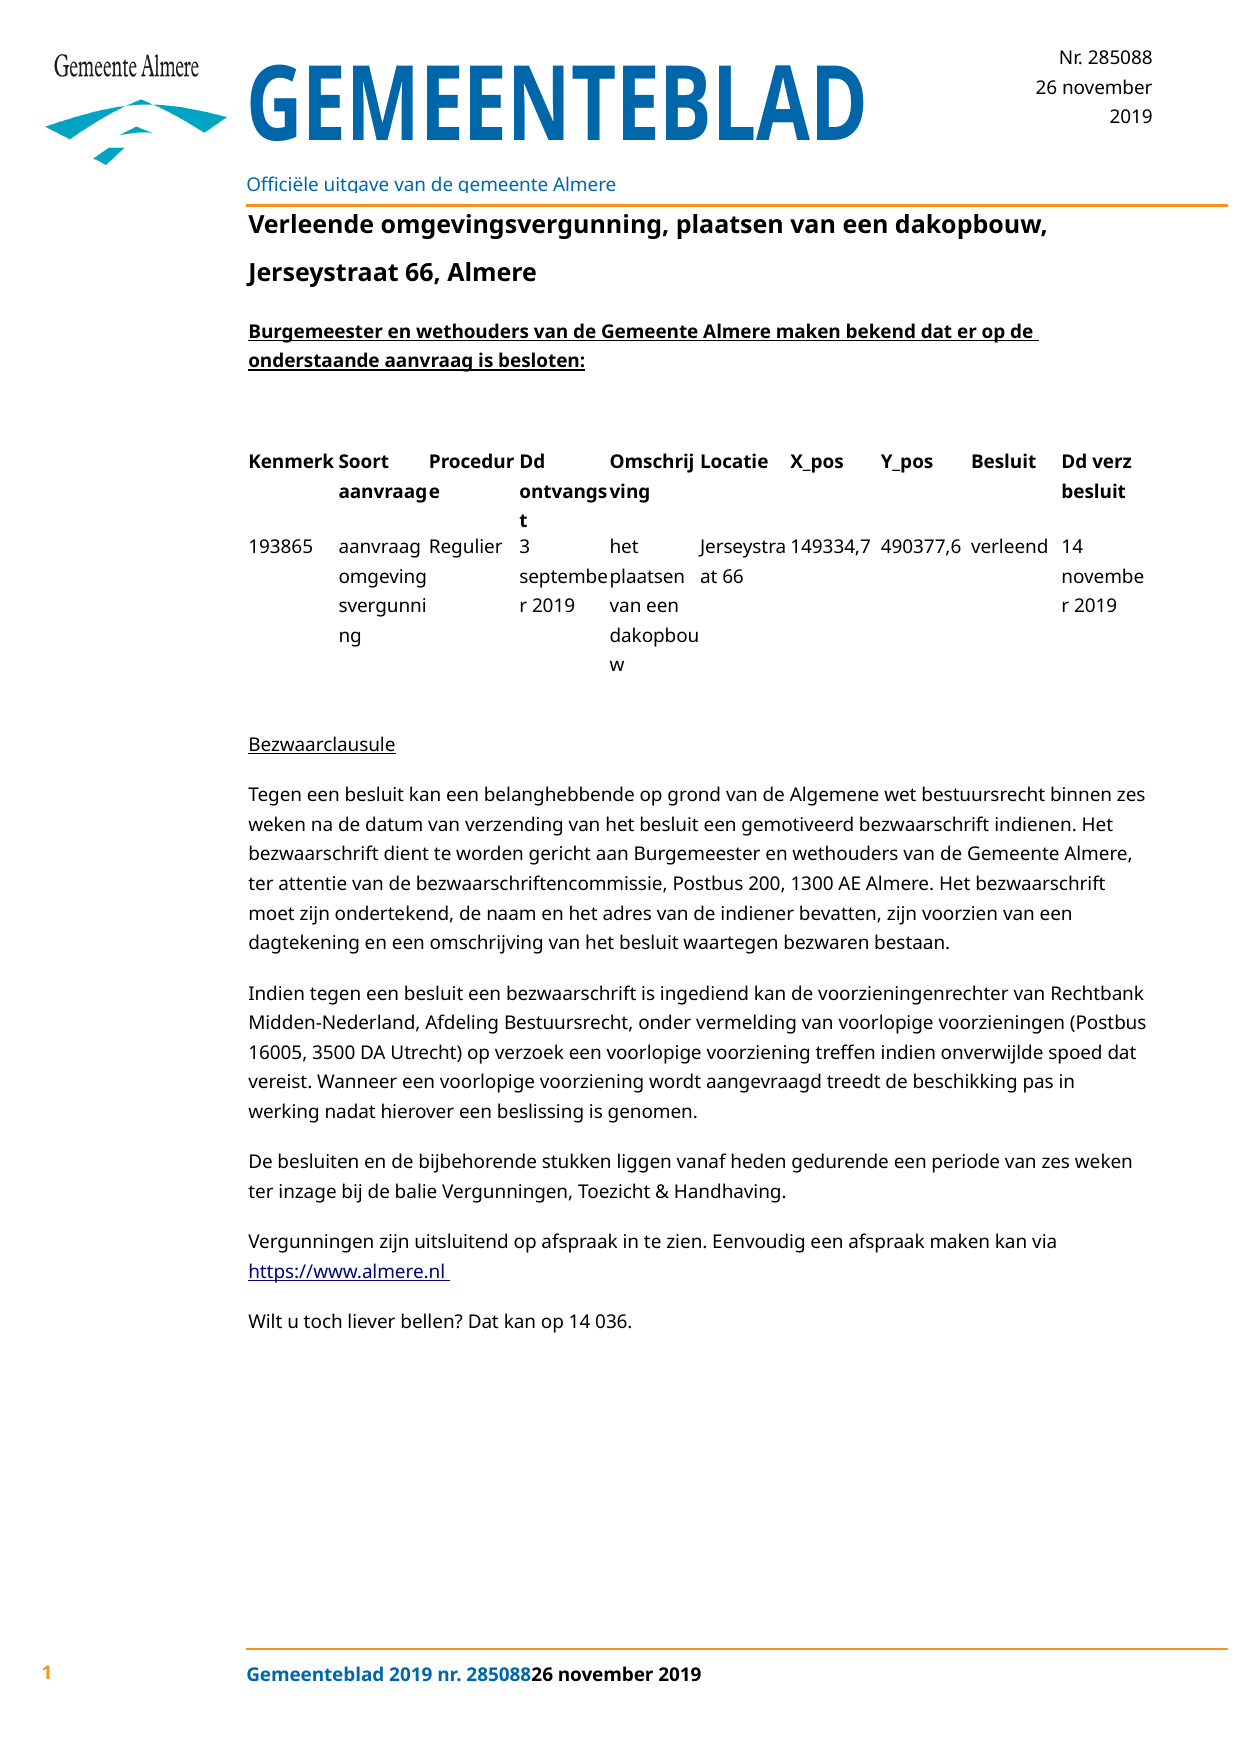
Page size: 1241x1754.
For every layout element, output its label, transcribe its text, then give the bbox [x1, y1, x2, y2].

table_cell Jerseystraat 66 [700, 533, 790, 677]
table_cell 3 september 2019 [519, 533, 609, 677]
text Verleende omgevingsvergunning, plaatsen van een dakopbouw, Jerseystraat 66, Almere [248, 207, 1152, 288]
table_cell 490377,6 [881, 533, 971, 677]
table_header Dd verz besluit [1061, 449, 1152, 533]
text De besluiten en de bijbehorende stukken liggen vanaf heden gedurende een periode van zes weken ter inzage bij de balie Vergunningen, Toezicht & Handhaving. [248, 1148, 1152, 1204]
text Burgemeester en wethouders van de Gemeente Almere maken bekend dat er op de onderstaande aanvraag is besloten: [248, 318, 1152, 373]
text Indien tegen een besluit een bezwaarschrift is ingediend kan de voorzieningenrechter van Rechtbank Midden-Nederland, Afdeling Bestuursrecht, onder vermelding van voorlopige voorzieningen (Postbus 16005, 3500 DA Utrecht) op verzoek een voorlopige voorziening treffen indien onverwijlde spoed dat vereist. Wanneer een voorlopige voorziening wordt aangevraagd treedt de beschikking pas in werking nadat hierover een beslissing is genomen. [248, 980, 1152, 1124]
table_cell Regulier [429, 533, 519, 677]
table_header Kenmerk [248, 449, 338, 533]
table_header Soort aanvraag [338, 449, 429, 533]
text Wilt u toch liever bellen? Dat kan op 14 036. [248, 1308, 1152, 1334]
table_header Omschrijving [609, 449, 700, 533]
table_cell het plaatsen van een dakopbouw [609, 533, 700, 677]
table_header Besluit [971, 449, 1061, 533]
table_cell verleend [971, 533, 1061, 677]
table_cell aanvraag omgevingsvergunning [338, 533, 429, 677]
text Vergunningen zijn uitsluitend op afspraak in te zien. Eenvoudig een afspraak maken kan via https://www.almere.nl [248, 1228, 1152, 1284]
table_header X_pos [790, 449, 881, 533]
table_cell 193865 [248, 533, 338, 677]
table_header Y_pos [881, 449, 971, 533]
table_header Locatie [700, 449, 790, 533]
table_cell 149334,7 [790, 533, 881, 677]
table_header Dd ontvangst [519, 449, 609, 533]
text Tegen een besluit kan een belanghebbende op grond van de Algemene wet bestuursrecht binnen zes weken na de datum van verzending van het besluit een gemotiveerd bezwaarschrift indienen. Het bezwaarschrift dient te worden gericht aan Burgemeester en wethouders van de Gemeente Almere, ter attentie van de bezwaarschriftencommissie, Postbus 200, 1300 AE Almere. Het bezwaarschrift moet zijn ondertekend, de naam en het adres van de indiener bevatten, zijn voorzien van een dagtekening en een omschrijving van het besluit waartegen bezwaren bestaan. [248, 781, 1152, 955]
picture [41, 47, 231, 172]
text Bezwaarclausule [248, 731, 1152, 757]
table_cell 14 november 2019 [1061, 533, 1152, 677]
table_header Procedure [429, 449, 519, 533]
